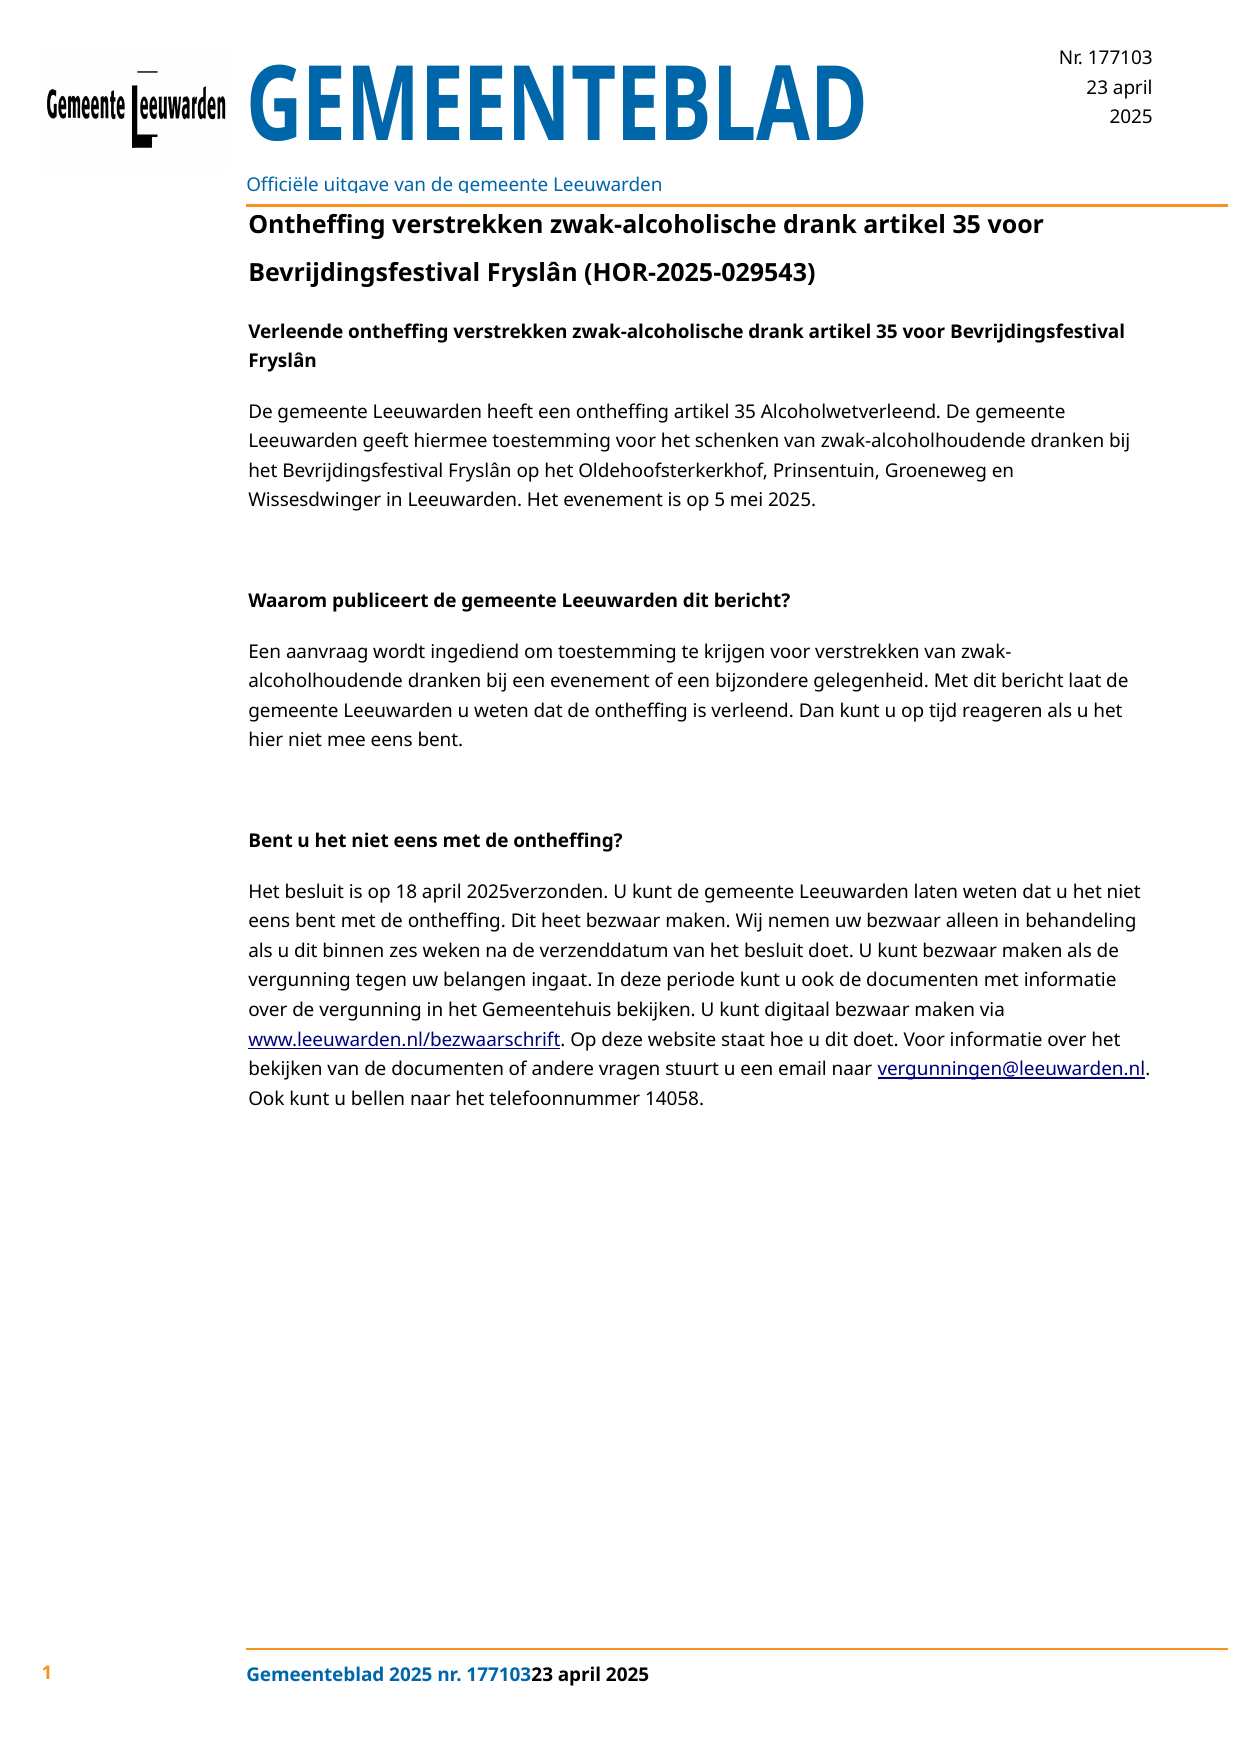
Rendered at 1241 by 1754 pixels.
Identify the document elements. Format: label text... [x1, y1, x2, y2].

text Waarom publiceert de gemeente Leeuwarden dit bericht? [248, 587, 1152, 613]
text Een aanvraag wordt ingediend om toestemming te krijgen voor verstrekken van zwak-alcoholhoudende dranken bij een evenement of een bijzondere gelegenheid. Met dit bericht laat de gemeente Leeuwarden u weten dat de ontheffing is verleend. Dan kunt u op tijd reageren als u het hier niet mee eens bent. [248, 638, 1152, 752]
text De gemeente Leeuwarden heeft een ontheffing artikel 35 Alcoholwetverleend. De gemeente Leeuwarden geeft hiermee toestemming voor het schenken van zwak-alcoholhoudende dranken bij het Bevrijdingsfestival Fryslân op het Oldehoofsterkerkhof, Prinsentuin, Groeneweg en Wissesdwinger in Leeuwarden. Het evenement is op 5 mei 2025. [248, 398, 1152, 512]
text Ontheffing verstrekken zwak-alcoholische drank artikel 35 voor Bevrijdingsfestival Fryslân (HOR-2025-029543) [248, 207, 1152, 288]
text Verleende ontheffing verstrekken zwak-alcoholische drank artikel 35 voor Bevrijdingsfestival Fryslân [248, 318, 1152, 373]
picture [41, 47, 231, 172]
text Het besluit is op 18 april 2025verzonden. U kunt de gemeente Leeuwarden laten weten dat u het niet eens bent met de ontheffing. Dit heet bezwaar maken. Wij nemen uw bezwaar alleen in behandeling als u dit binnen zes weken na de verzenddatum van het besluit doet. U kunt bezwaar maken als de vergunning tegen uw belangen ingaat. In deze periode kunt u ook de documenten met informatie over de vergunning in het Gemeentehuis bekijken. U kunt digitaal bezwaar maken via www.leeuwarden.nl/bezwaarschrift. Op deze website staat hoe u dit doet. Voor informatie over het bekijken van de documenten of andere vragen stuurt u een email naar vergunningen@leeuwarden.nl. Ook kunt u bellen naar het telefoonnummer 14058. [248, 878, 1152, 1111]
text Bent u het niet eens met de ontheffing? [248, 827, 1152, 853]
